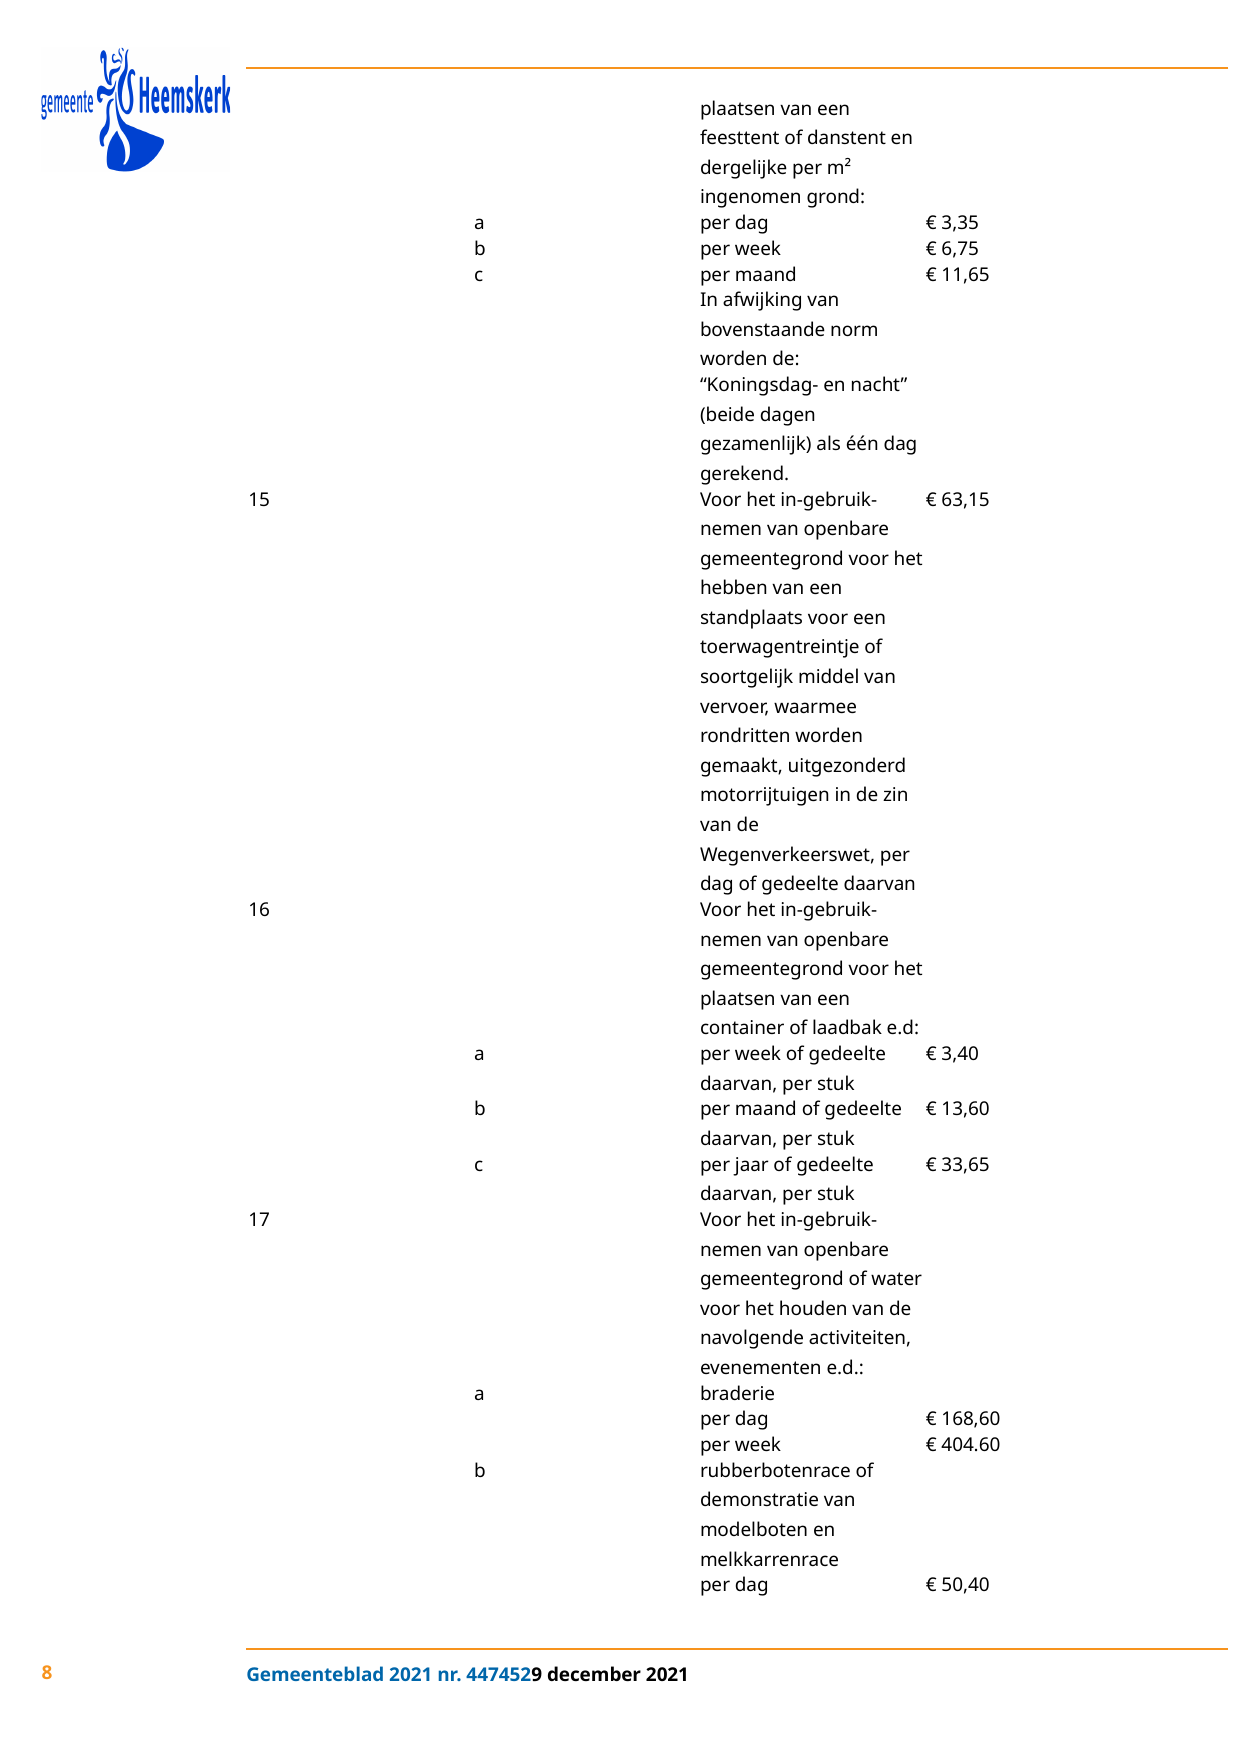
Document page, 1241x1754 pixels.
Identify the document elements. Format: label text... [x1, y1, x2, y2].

table_cell [248, 1096, 474, 1151]
table_cell € 3,35 [926, 209, 1152, 235]
table_cell a [474, 1040, 700, 1096]
table_cell braderie [700, 1380, 926, 1406]
table_cell [248, 1380, 474, 1406]
table_cell c [474, 1151, 700, 1206]
table_cell [926, 1206, 1152, 1380]
table_cell per dag [700, 1406, 926, 1431]
picture [41, 47, 231, 172]
table_cell per dag [700, 209, 926, 235]
table_cell [926, 95, 1152, 209]
table_cell [926, 896, 1152, 1040]
table_cell [474, 486, 700, 896]
table_cell per maand [700, 261, 926, 286]
table_cell € 13,60 [926, 1096, 1152, 1151]
table_cell € 11,65 [926, 261, 1152, 286]
table_cell [248, 1431, 474, 1457]
table_cell [926, 1457, 1152, 1571]
table_cell [474, 1431, 700, 1457]
table_cell [926, 286, 1152, 486]
table_cell b [474, 1096, 700, 1151]
table_cell [248, 286, 474, 486]
table_cell per jaar of gedeelte daarvan, per stuk [700, 1151, 926, 1206]
table_cell [474, 896, 700, 1040]
table_cell [474, 1406, 700, 1431]
table_cell b [474, 235, 700, 261]
table_cell € 33,65 [926, 1151, 1152, 1206]
table_cell [248, 1571, 474, 1597]
table_cell c [474, 261, 700, 286]
table_cell [248, 1151, 474, 1206]
table_cell Voor het in-gebruik-nemen van openbare gemeentegrond voor het hebben van een standplaats voor een toerwagentreintje of soortgelijk middel van vervoer, waarmee rondritten worden gemaakt, uitgezonderd motorrijtuigen in de zin van de Wegenverkeerswet, per dag of gedeelte daarvan [700, 486, 926, 896]
table_cell [926, 1380, 1152, 1406]
table_cell [248, 235, 474, 261]
table_cell 15 [248, 486, 474, 896]
table_cell “Koningsdag- en nacht” (beide dagen gezamenlijk) als één dag gerekend. [700, 371, 926, 486]
table_cell [248, 95, 474, 209]
table_cell per week [700, 235, 926, 261]
table_cell Voor het in-gebruik-nemen van openbare gemeentegrond voor het plaatsen van een container of laadbak e.d: [700, 896, 926, 1040]
table_cell € 3,40 [926, 1040, 1152, 1096]
table_cell € 6,75 [926, 235, 1152, 261]
table_cell [248, 261, 474, 286]
table_cell [248, 1457, 474, 1571]
table_cell [474, 1571, 700, 1597]
table_cell per maand of gedeelte daarvan, per stuk [700, 1096, 926, 1151]
table_cell [474, 95, 700, 209]
table_cell per dag [700, 1571, 926, 1597]
table_cell per week of gedeelte daarvan, per stuk [700, 1040, 926, 1096]
table_cell rubberbotenrace of demonstratie van modelboten en melkkarrenrace [700, 1457, 926, 1571]
table_cell 16 [248, 896, 474, 1040]
table_cell In afwijking van bovenstaande norm worden de: [700, 286, 926, 371]
table_cell plaatsen van een feesttent of danstent en dergelijke per m² ingenomen grond: [700, 95, 926, 209]
table_cell per week [700, 1431, 926, 1457]
table_cell € 63,15 [926, 486, 1152, 896]
table_cell [474, 1206, 700, 1380]
table_cell [248, 1040, 474, 1096]
table_cell a [474, 209, 700, 235]
table_cell € 168,60 [926, 1406, 1152, 1431]
table_cell 17 [248, 1206, 474, 1380]
table_cell [248, 209, 474, 235]
table_cell [474, 286, 700, 486]
table_cell [248, 1406, 474, 1431]
table_cell € 50,40 [926, 1571, 1152, 1597]
table_cell b [474, 1457, 700, 1571]
table_cell a [474, 1380, 700, 1406]
table_cell Voor het in-gebruik-nemen van openbare gemeentegrond of water voor het houden van de navolgende activiteiten, evenementen e.d.: [700, 1206, 926, 1380]
table_cell € 404.60 [926, 1431, 1152, 1457]
